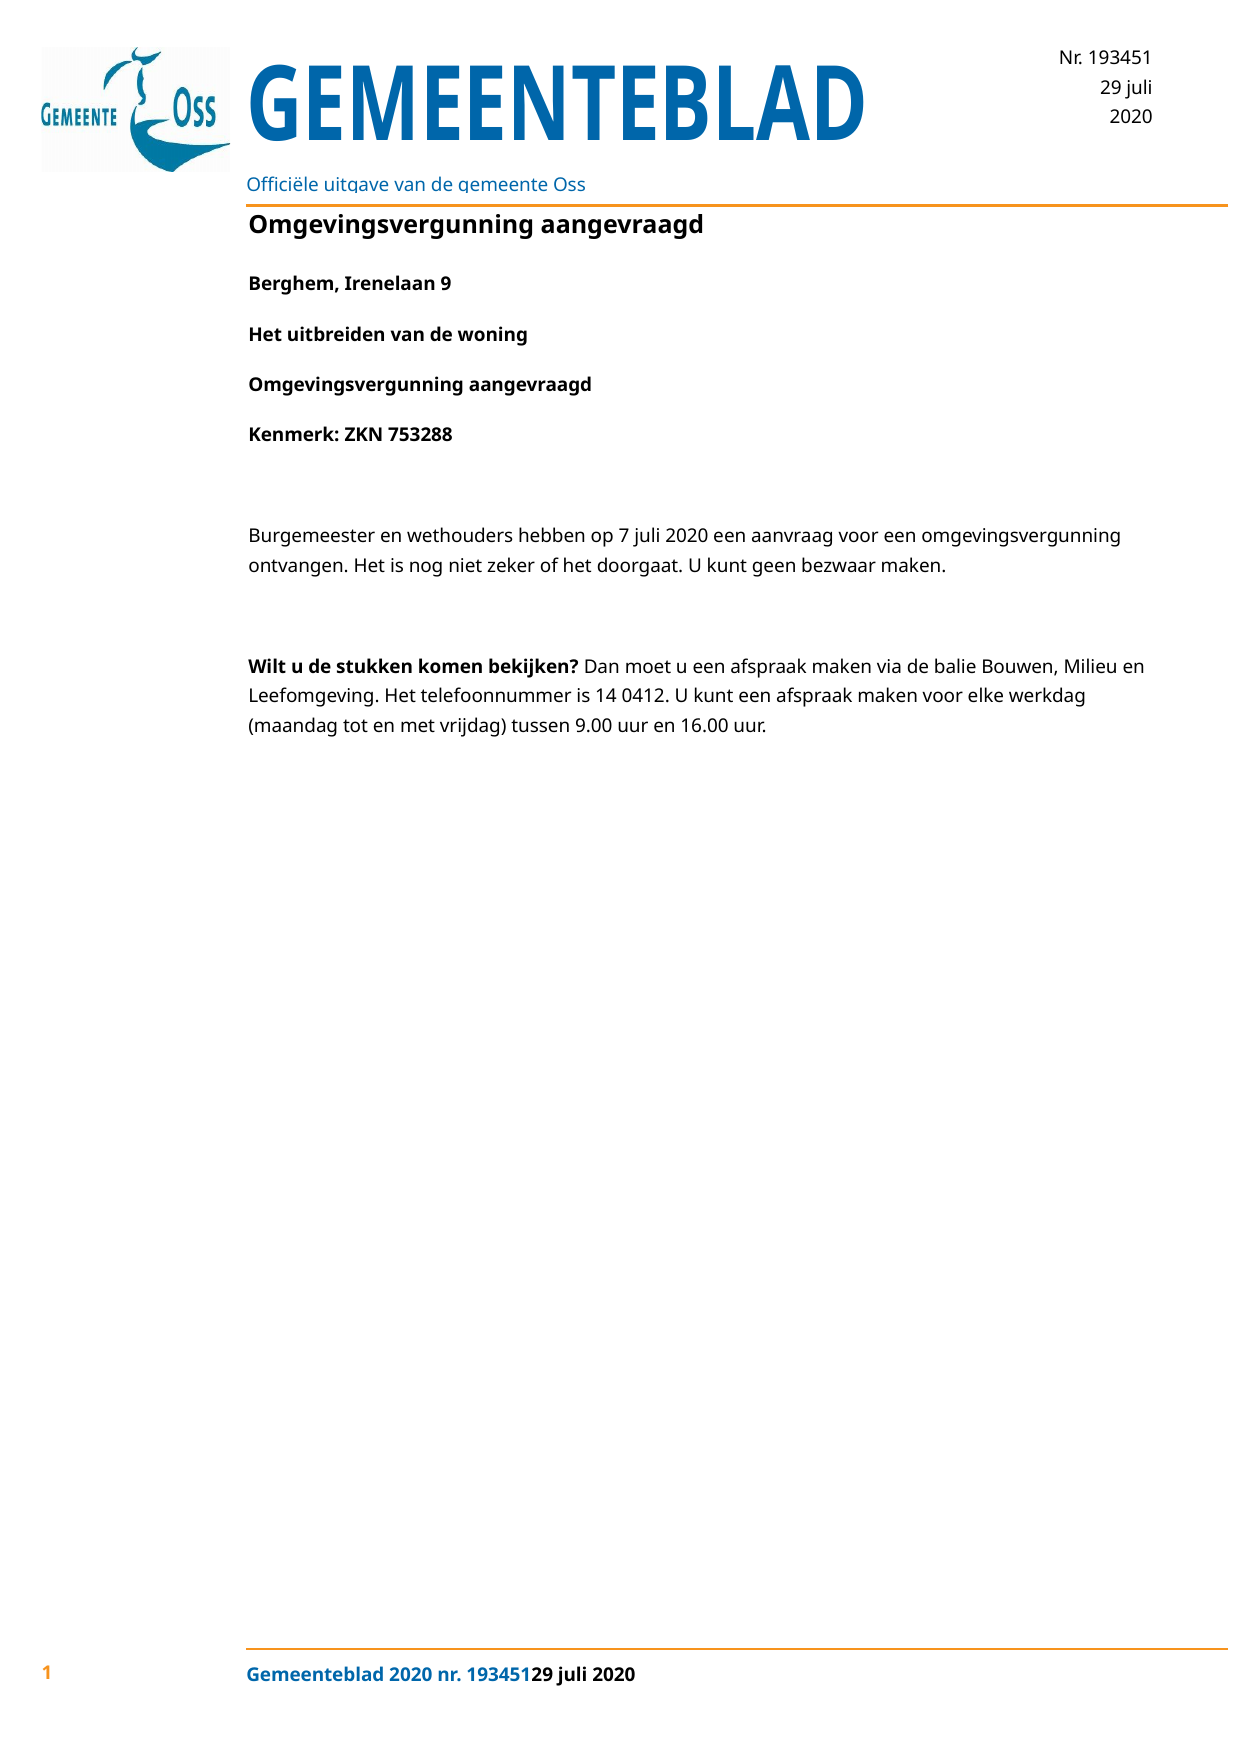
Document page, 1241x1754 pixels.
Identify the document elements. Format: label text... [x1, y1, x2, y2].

picture [41, 47, 231, 172]
text Wilt u de stukken komen bekijken? Dan moet u een afspraak maken via de balie Bouwen, Milieu en Leefomgeving. Het telefoonnummer is 14 0412. U kunt een afspraak maken voor elke werkdag (maandag tot en met vrijdag) tussen 9.00 uur en 16.00 uur. [248, 653, 1152, 738]
text Kenmerk: ZKN 753288 [248, 422, 1152, 447]
text Omgevingsvergunning aangevraagd [248, 371, 1152, 397]
text Berghem, Irenelaan 9 [248, 270, 1152, 296]
text Burgemeester en wethouders hebben op 7 juli 2020 een aanvraag voor een omgevingsvergunning ontvangen. Het is nog niet zeker of het doorgaat. U kunt geen bezwaar maken. [248, 522, 1152, 578]
text Het uitbreiden van de woning [248, 321, 1152, 346]
text Omgevingsvergunning aangevraagd [248, 207, 1152, 241]
